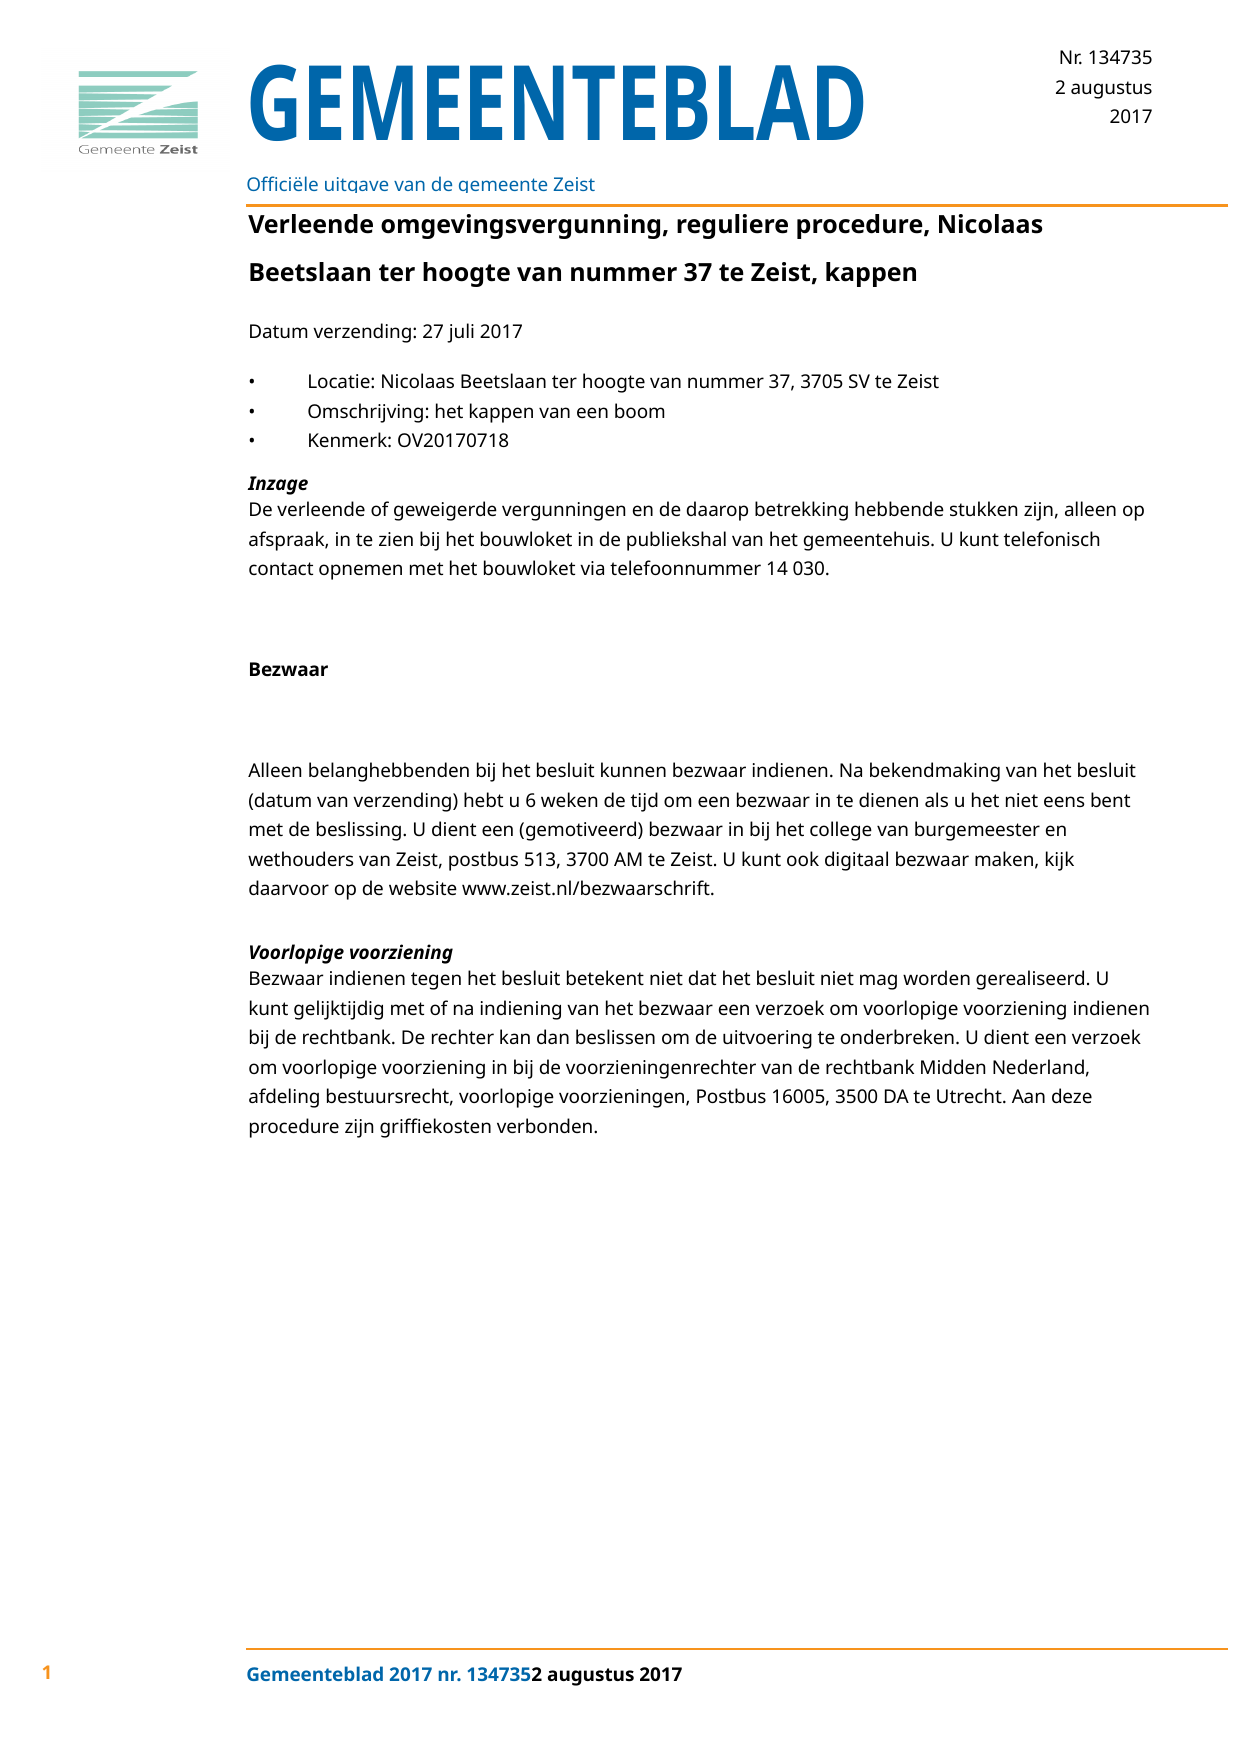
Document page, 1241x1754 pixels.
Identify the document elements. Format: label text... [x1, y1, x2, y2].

text Datum verzending: 27 juli 2017 [248, 318, 1152, 344]
picture [41, 47, 231, 172]
text Bezwaar [248, 656, 1152, 682]
text Verleende omgevingsvergunning, reguliere procedure, Nicolaas Beetslaan ter hoogte van nummer 37 te Zeist, kappen [248, 207, 1152, 288]
list Locatie: Nicolaas Beetslaan ter hoogte van nummer 37, 3705 SV te Zeist [248, 368, 1152, 394]
text Alleen belanghebbenden bij het besluit kunnen bezwaar indienen. Na bekendmaking van het besluit (datum van verzending) hebt u 6 weken de tijd om een bezwaar in te dienen als u het niet eens bent met de beslissing. U dient een (gemotiveerd) bezwaar in bij het college van burgemeester en wethouders van Zeist, postbus 513, 3700 AM te Zeist. U kunt ook digitaal bezwaar maken, kijk daarvoor op de website www.zeist.nl/bezwaarschrift. [248, 757, 1152, 901]
list Omschrijving: het kappen van een boom [248, 398, 1152, 424]
text Bezwaar indienen tegen het besluit betekent niet dat het besluit niet mag worden gerealiseerd. U kunt gelijktijdig met of na indiening van het bezwaar een verzoek om voorlopige voorziening indienen bij de rechtbank. De rechter kan dan beslissen om de uitvoering te onderbreken. U dient een verzoek om voorlopige voorziening in bij de voorzieningenrechter van de rechtbank Midden Nederland, afdeling bestuursrecht, voorlopige voorzieningen, Postbus 16005, 3500 DA te Utrecht. Aan deze procedure zijn griffiekosten verbonden. [248, 965, 1152, 1139]
text Inzage [248, 471, 1152, 496]
list Kenmerk: OV20170718 [248, 427, 1152, 453]
text Voorlopige voorziening [248, 939, 1152, 965]
text De verleende of geweigerde vergunningen en de daarop betrekking hebbende stukken zijn, alleen op afspraak, in te zien bij het bouwloket in de publiekshal van het gemeentehuis. U kunt telefonisch contact opnemen met het bouwloket via telefoonnummer 14 030. [248, 496, 1152, 581]
